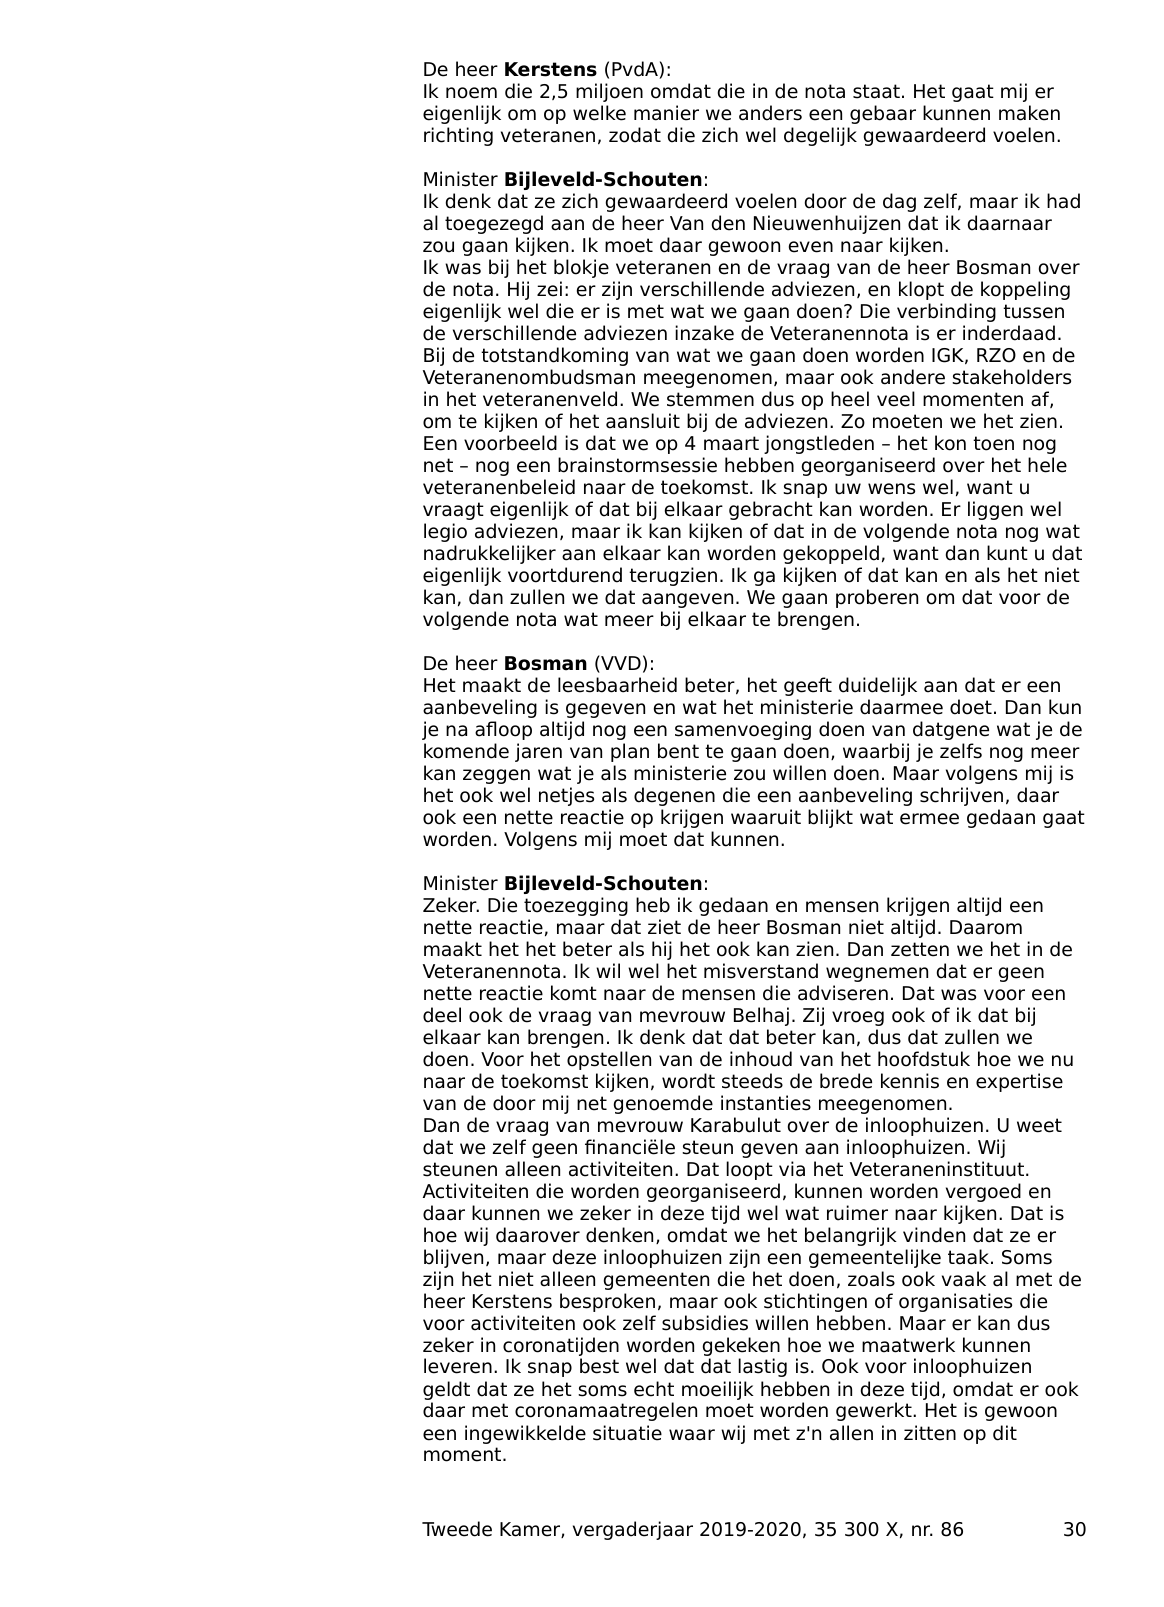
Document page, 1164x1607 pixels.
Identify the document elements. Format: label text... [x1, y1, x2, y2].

text Zeker. Die toezegging heb ik gedaan en mensen krijgen altijd een nette reactie, maar dat ziet de heer Bosman niet altijd. Daarom maakt het het beter als hij het ook kan zien. Dan zetten we het in de Veteranennota. Ik wil wel het misverstand wegnemen dat er geen nette reactie komt naar de mensen die adviseren. Dat was voor een deel ook de vraag van mevrouw Belhaj. Zij vroeg ook of ik dat bij elkaar kan brengen. Ik denk dat dat beter kan, dus dat zullen we doen. Voor het opstellen van de inhoud van het hoofdstuk hoe we nu naar de toekomst kijken, wordt steeds de brede kennis en expertise van de door mij net genoemde instanties meegenomen. [422, 895, 1087, 1115]
text De heer Kerstens (PvdA): [422, 59, 1087, 81]
text De heer Bosman (VVD): [422, 653, 1087, 675]
text Ik was bij het blokje veteranen en de vraag van de heer Bosman over de nota. Hij zei: er zijn verschillende adviezen, en klopt de koppeling eigenlijk wel die er is met wat we gaan doen? Die verbinding tussen de verschillende adviezen inzake de Veteranennota is er inderdaad. Bij de totstandkoming van wat we gaan doen worden IGK, RZO en de Veteranenombudsman meegenomen, maar ook andere stakeholders in het veteranenveld. We stemmen dus op heel veel momenten af, om te kijken of het aansluit bij de adviezen. Zo moeten we het zien. Een voorbeeld is dat we op 4 maart jongstleden – het kon toen nog net – nog een brainstormsessie hebben georganiseerd over het hele veteranenbeleid naar de toekomst. Ik snap uw wens wel, want u vraagt eigenlijk of dat bij elkaar gebracht kan worden. Er liggen wel legio adviezen, maar ik kan kijken of dat in de volgende nota nog wat nadrukkelijker aan elkaar kan worden gekoppeld, want dan kunt u dat eigenlijk voortdurend terugzien. Ik ga kijken of dat kan en als het niet kan, dan zullen we dat aangeven. We gaan proberen om dat voor de volgende nota wat meer bij elkaar te brengen. [422, 257, 1087, 631]
text Het maakt de leesbaarheid beter, het geeft duidelijk aan dat er een aanbeveling is gegeven en wat het ministerie daarmee doet. Dan kun je na afloop altijd nog een samenvoeging doen van datgene wat je de komende jaren van plan bent te gaan doen, waarbij je zelfs nog meer kan zeggen wat je als ministerie zou willen doen. Maar volgens mij is het ook wel netjes als degenen die een aanbeveling schrijven, daar ook een nette reactie op krijgen waaruit blijkt wat ermee gedaan gaat worden. Volgens mij moet dat kunnen. [422, 675, 1087, 851]
text Dan de vraag van mevrouw Karabulut over de inloophuizen. U weet dat we zelf geen financiële steun geven aan inloophuizen. Wij steunen alleen activiteiten. Dat loopt via het Veteraneninstituut. Activiteiten die worden georganiseerd, kunnen worden vergoed en daar kunnen we zeker in deze tijd wel wat ruimer naar kijken. Dat is hoe wij daarover denken, omdat we het belangrijk vinden dat ze er blijven, maar deze inloophuizen zijn een gemeentelijke taak. Soms zijn het niet alleen gemeenten die het doen, zoals ook vaak al met de heer Kerstens besproken, maar ook stichtingen of organisaties die voor activiteiten ook zelf subsidies willen hebben. Maar er kan dus zeker in coronatijden worden gekeken hoe we maatwerk kunnen leveren. Ik snap best wel dat dat lastig is. Ook voor inloophuizen geldt dat ze het soms echt moeilijk hebben in deze tijd, omdat er ook daar met coronamaatregelen moet worden gewerkt. Het is gewoon een ingewikkelde situatie waar wij met z'n allen in zitten op dit moment. [422, 1115, 1087, 1466]
text Ik noem die 2,5 miljoen omdat die in de nota staat. Het gaat mij er eigenlijk om op welke manier we anders een gebaar kunnen maken richting veteranen, zodat die zich wel degelijk gewaardeerd voelen. [422, 81, 1087, 147]
text Ik denk dat ze zich gewaardeerd voelen door de dag zelf, maar ik had al toegezegd aan de heer Van den Nieuwenhuijzen dat ik daarnaar zou gaan kijken. Ik moet daar gewoon even naar kijken. [422, 191, 1087, 257]
text Minister Bijleveld-Schouten: [422, 169, 1087, 191]
text Minister Bijleveld-Schouten: [422, 873, 1087, 895]
